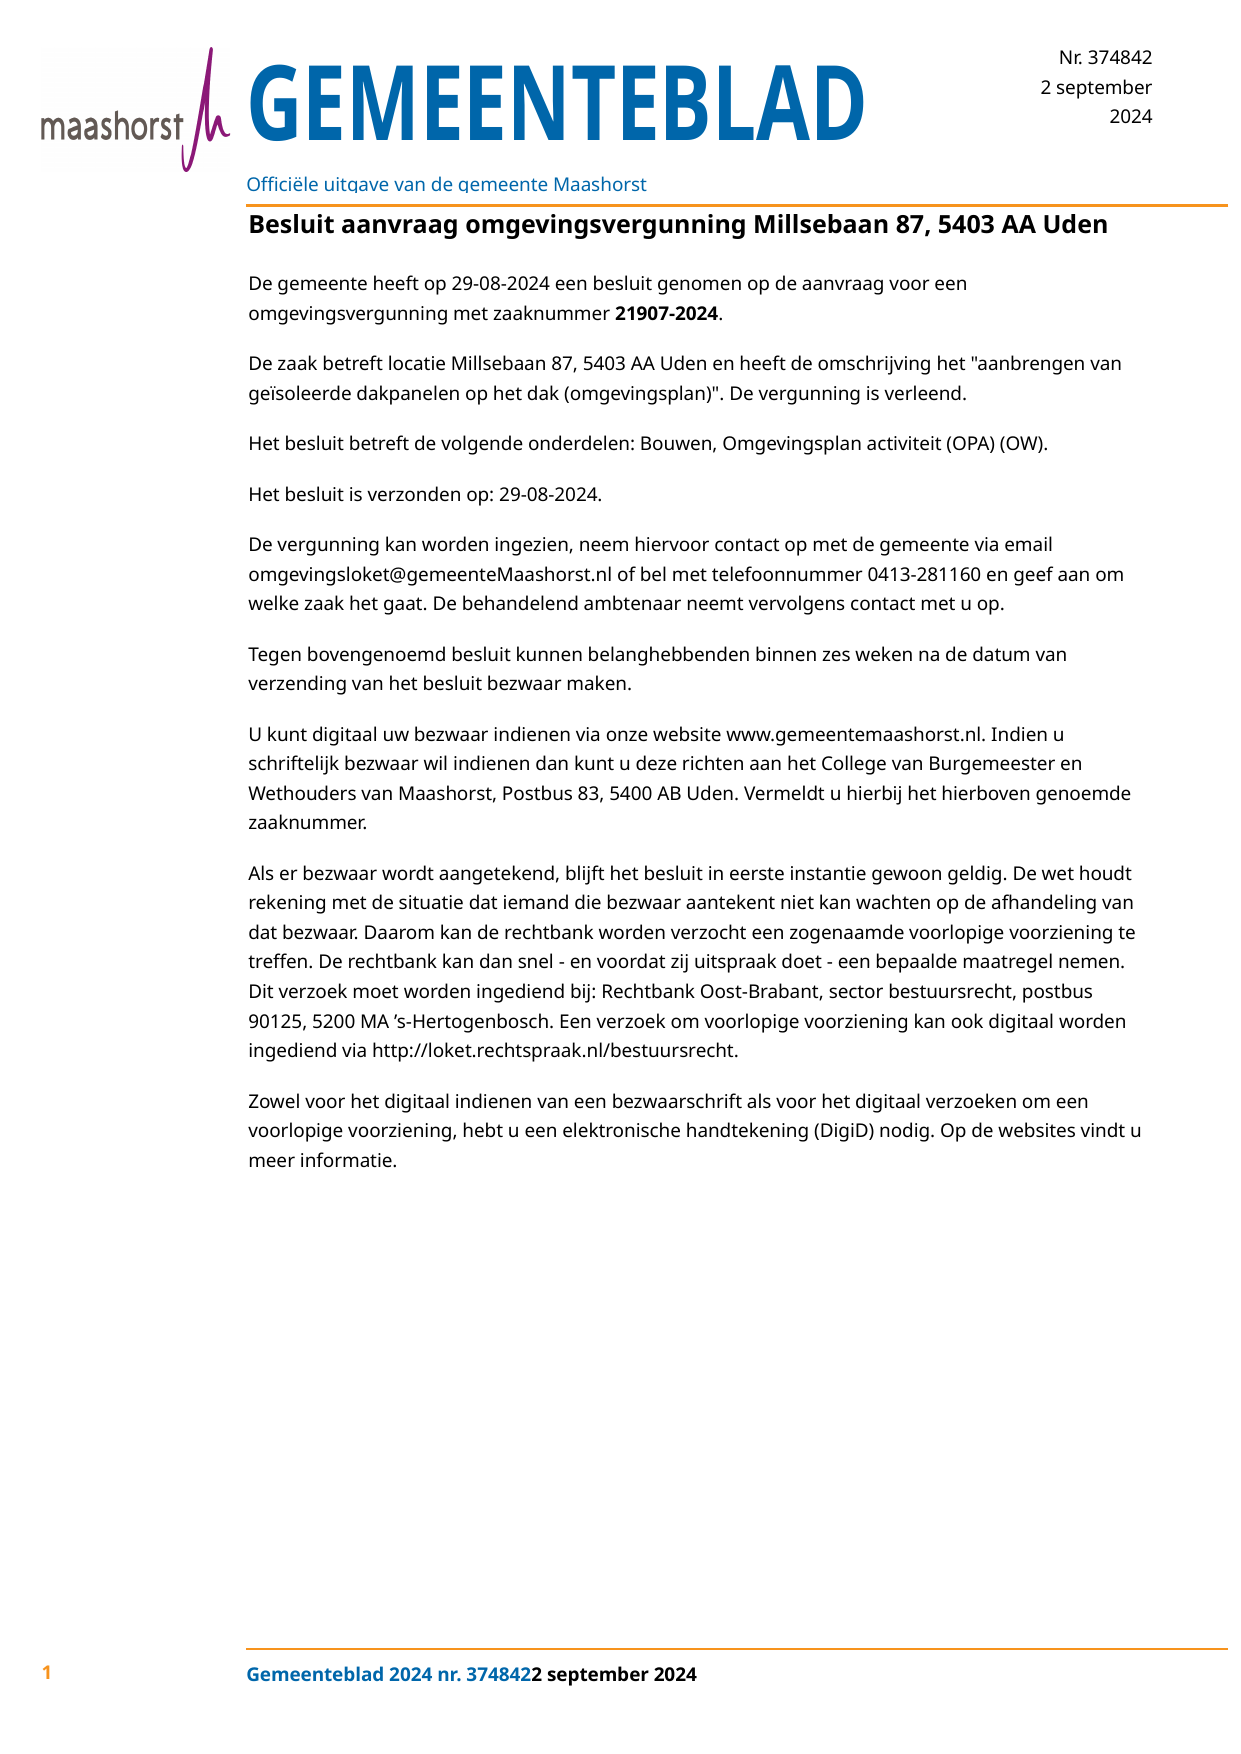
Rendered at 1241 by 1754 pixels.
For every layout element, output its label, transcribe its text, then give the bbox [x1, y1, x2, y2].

text De zaak betreft locatie Millsebaan 87, 5403 AA Uden en heeft de omschrijving het "aanbrengen van geïsoleerde dakpanelen op het dak (omgevingsplan)". De vergunning is verleend. [248, 350, 1152, 406]
text Besluit aanvraag omgevingsvergunning Millsebaan 87, 5403 AA Uden [248, 207, 1152, 241]
text De gemeente heeft op 29-08-2024 een besluit genomen op de aanvraag voor een omgevingsvergunning met zaaknummer 21907-2024. [248, 270, 1152, 326]
text U kunt digitaal uw bezwaar indienen via onze website www.gemeentemaashorst.nl. Indien u schriftelijk bezwaar wil indienen dan kunt u deze richten aan het College van Burgemeester en Wethouders van Maashorst, Postbus 83, 5400 AB Uden. Vermeldt u hierbij het hierboven genoemde zaaknummer. [248, 721, 1152, 835]
text Het besluit is verzonden op: 29-08-2024. [248, 481, 1152, 506]
text Het besluit betreft de volgende onderdelen: Bouwen, Omgevingsplan activiteit (OPA) (OW). [248, 430, 1152, 456]
text Zowel voor het digitaal indienen van een bezwaarschrift als voor het digitaal verzoeken om een voorlopige voorziening, hebt u een elektronische handtekening (DigiD) nodig. Op de websites vindt u meer informatie. [248, 1088, 1152, 1173]
text De vergunning kan worden ingezien, neem hiervoor contact op met de gemeente via email omgevingsloket@gemeenteMaashorst.nl of bel met telefoonnummer 0413-281160 en geef aan om welke zaak het gaat. De behandelend ambtenaar neemt vervolgens contact met u op. [248, 531, 1152, 616]
text Als er bezwaar wordt aangetekend, blijft het besluit in eerste instantie gewoon geldig. De wet houdt rekening met de situatie dat iemand die bezwaar aantekent niet kan wachten op de afhandeling van dat bezwaar. Daarom kan de rechtbank worden verzocht een zogenaamde voorlopige voorziening te treffen. De rechtbank kan dan snel - en voordat zij uitspraak doet - een bepaalde maatregel nemen. Dit verzoek moet worden ingediend bij: Rechtbank Oost-Brabant, sector bestuursrecht, postbus 90125, 5200 MA ’s-Hertogenbosch. Een verzoek om voorlopige voorziening kan ook digitaal worden ingediend via http://loket.rechtspraak.nl/bestuursrecht. [248, 860, 1152, 1063]
text Tegen bovengenoemd besluit kunnen belanghebbenden binnen zes weken na de datum van verzending van het besluit bezwaar maken. [248, 641, 1152, 696]
picture [41, 47, 231, 172]
